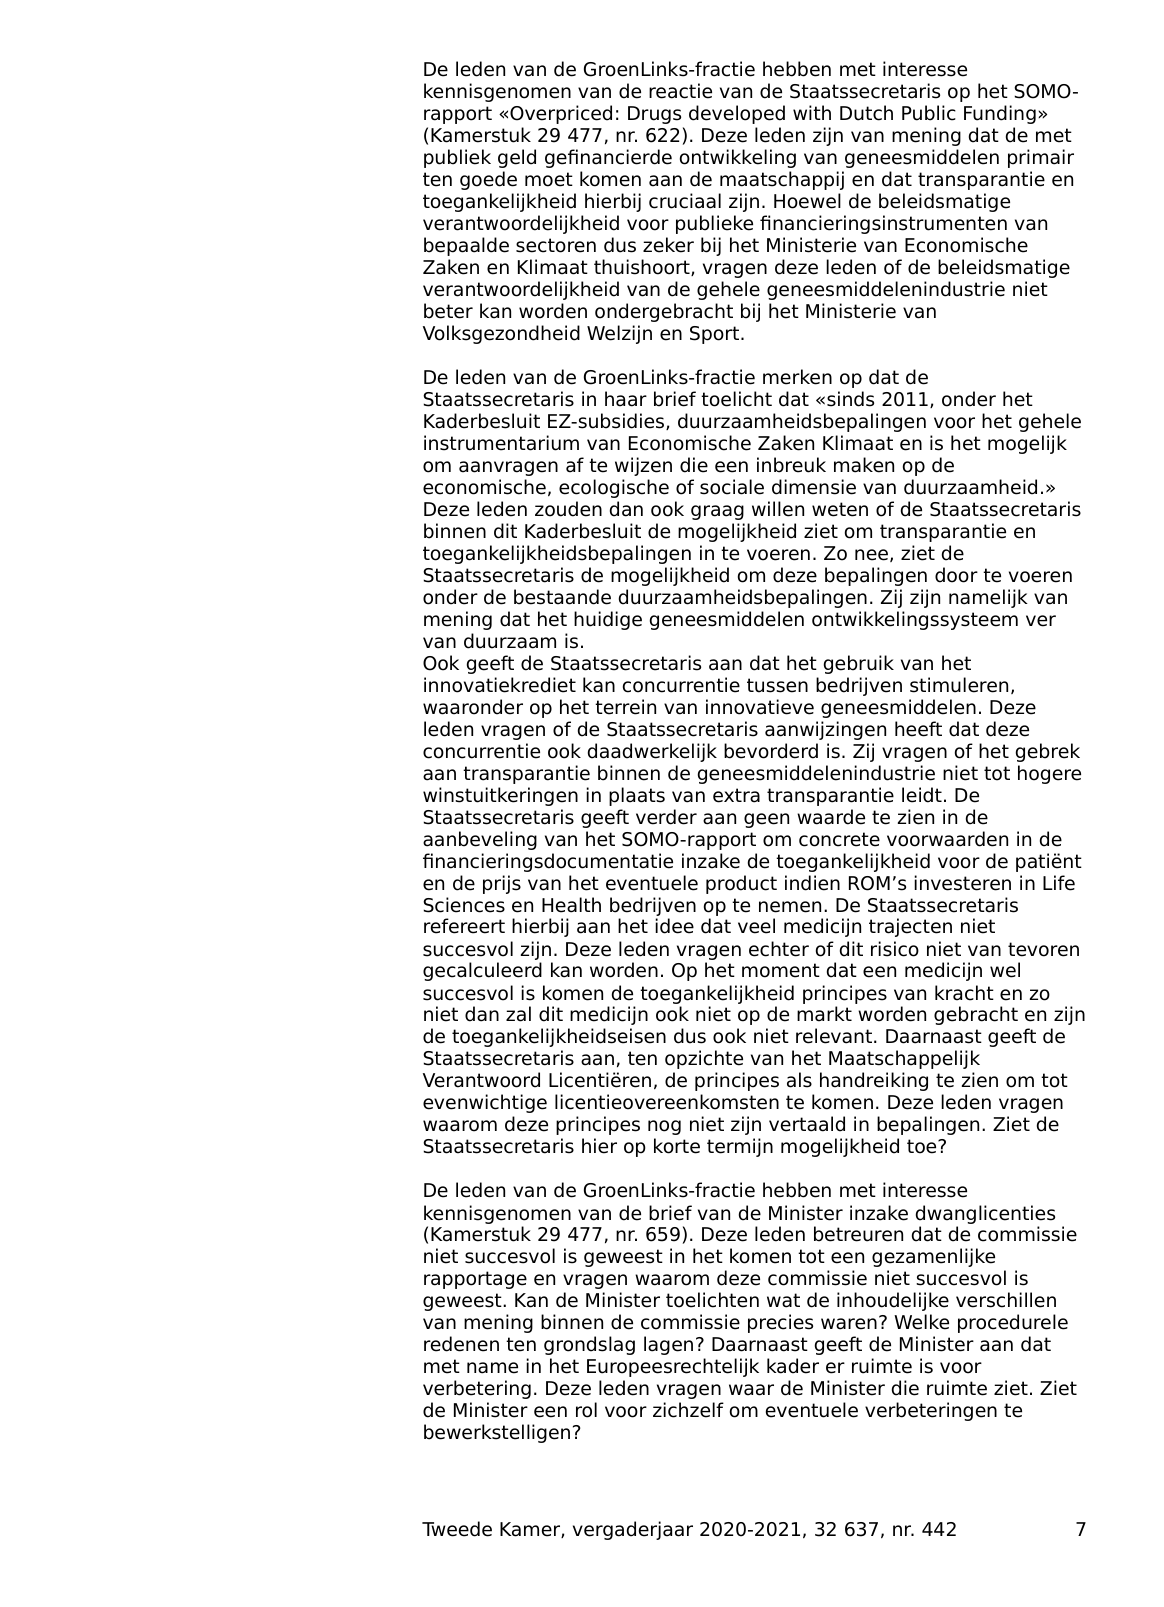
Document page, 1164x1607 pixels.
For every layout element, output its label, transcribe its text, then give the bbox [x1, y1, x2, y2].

text Ook geeft de Staatssecretaris aan dat het gebruik van het innovatiekrediet kan concurrentie tussen bedrijven stimuleren, waaronder op het terrein van innovatieve geneesmiddelen. Deze leden vragen of de Staatssecretaris aanwijzingen heeft dat deze concurrentie ook daadwerkelijk bevorderd is. Zij vragen of het gebrek aan transparantie binnen de geneesmiddelenindustrie niet tot hogere winstuitkeringen in plaats van extra transparantie leidt. De Staatssecretaris geeft verder aan geen waarde te zien in de aanbeveling van het SOMO-rapport om concrete voorwaarden in de financieringsdocumentatie inzake de toegankelijkheid voor de patiënt en de prijs van het eventuele product indien ROM’s investeren in Life Sciences en Health bedrijven op te nemen. De Staatssecretaris refereert hierbij aan het idee dat veel medicijn trajecten niet succesvol zijn. Deze leden vragen echter of dit risico niet van tevoren gecalculeerd kan worden. Op het moment dat een medicijn wel succesvol is komen de toegankelijkheid principes van kracht en zo niet dan zal dit medicijn ook niet op de markt worden gebracht en zijn de toegankelijkheidseisen dus ook niet relevant. Daarnaast geeft de Staatssecretaris aan, ten opzichte van het Maatschappelijk Verantwoord Licentiëren, de principes als handreiking te zien om tot evenwichtige licentieovereenkomsten te komen. Deze leden vragen waarom deze principes nog niet zijn vertaald in bepalingen. Ziet de Staatssecretaris hier op korte termijn mogelijkheid toe? [422, 653, 1087, 1158]
text De leden van de GroenLinks-fractie hebben met interesse kennisgenomen van de brief van de Minister inzake dwanglicenties (Kamerstuk 29 477, nr. 659). Deze leden betreuren dat de commissie niet succesvol is geweest in het komen tot een gezamenlijke rapportage en vragen waarom deze commissie niet succesvol is geweest. Kan de Minister toelichten wat de inhoudelijke verschillen van mening binnen de commissie precies waren? Welke procedurele redenen ten grondslag lagen? Daarnaast geeft de Minister aan dat met name in het Europeesrechtelijk kader er ruimte is voor verbetering. Deze leden vragen waar de Minister die ruimte ziet. Ziet de Minister een rol voor zichzelf om eventuele verbeteringen te bewerkstelligen? [422, 1180, 1087, 1444]
text De leden van de GroenLinks-fractie hebben met interesse kennisgenomen van de reactie van de Staatssecretaris op het SOMO-rapport «Overpriced: Drugs developed with Dutch Public Funding» (Kamerstuk 29 477, nr. 622). Deze leden zijn van mening dat de met publiek geld gefinancierde ontwikkeling van geneesmiddelen primair ten goede moet komen aan de maatschappij en dat transparantie en toegankelijkheid hierbij cruciaal zijn. Hoewel de beleidsmatige verantwoordelijkheid voor publieke financieringsinstrumenten van bepaalde sectoren dus zeker bij het Ministerie van Economische Zaken en Klimaat thuishoort, vragen deze leden of de beleidsmatige verantwoordelijkheid van de gehele geneesmiddelenindustrie niet beter kan worden ondergebracht bij het Ministerie van Volksgezondheid Welzijn en Sport. [422, 59, 1087, 345]
text De leden van de GroenLinks-fractie merken op dat de Staatssecretaris in haar brief toelicht dat «sinds 2011, onder het Kaderbesluit EZ-subsidies, duurzaamheidsbepalingen voor het gehele instrumentarium van Economische Zaken Klimaat en is het mogelijk om aanvragen af te wijzen die een inbreuk maken op de economische, ecologische of sociale dimensie van duurzaamheid.» Deze leden zouden dan ook graag willen weten of de Staatssecretaris binnen dit Kaderbesluit de mogelijkheid ziet om transparantie en toegankelijkheidsbepalingen in te voeren. Zo nee, ziet de Staatssecretaris de mogelijkheid om deze bepalingen door te voeren onder de bestaande duurzaamheidsbepalingen. Zij zijn namelijk van mening dat het huidige geneesmiddelen ontwikkelingssysteem ver van duurzaam is. [422, 367, 1087, 653]
